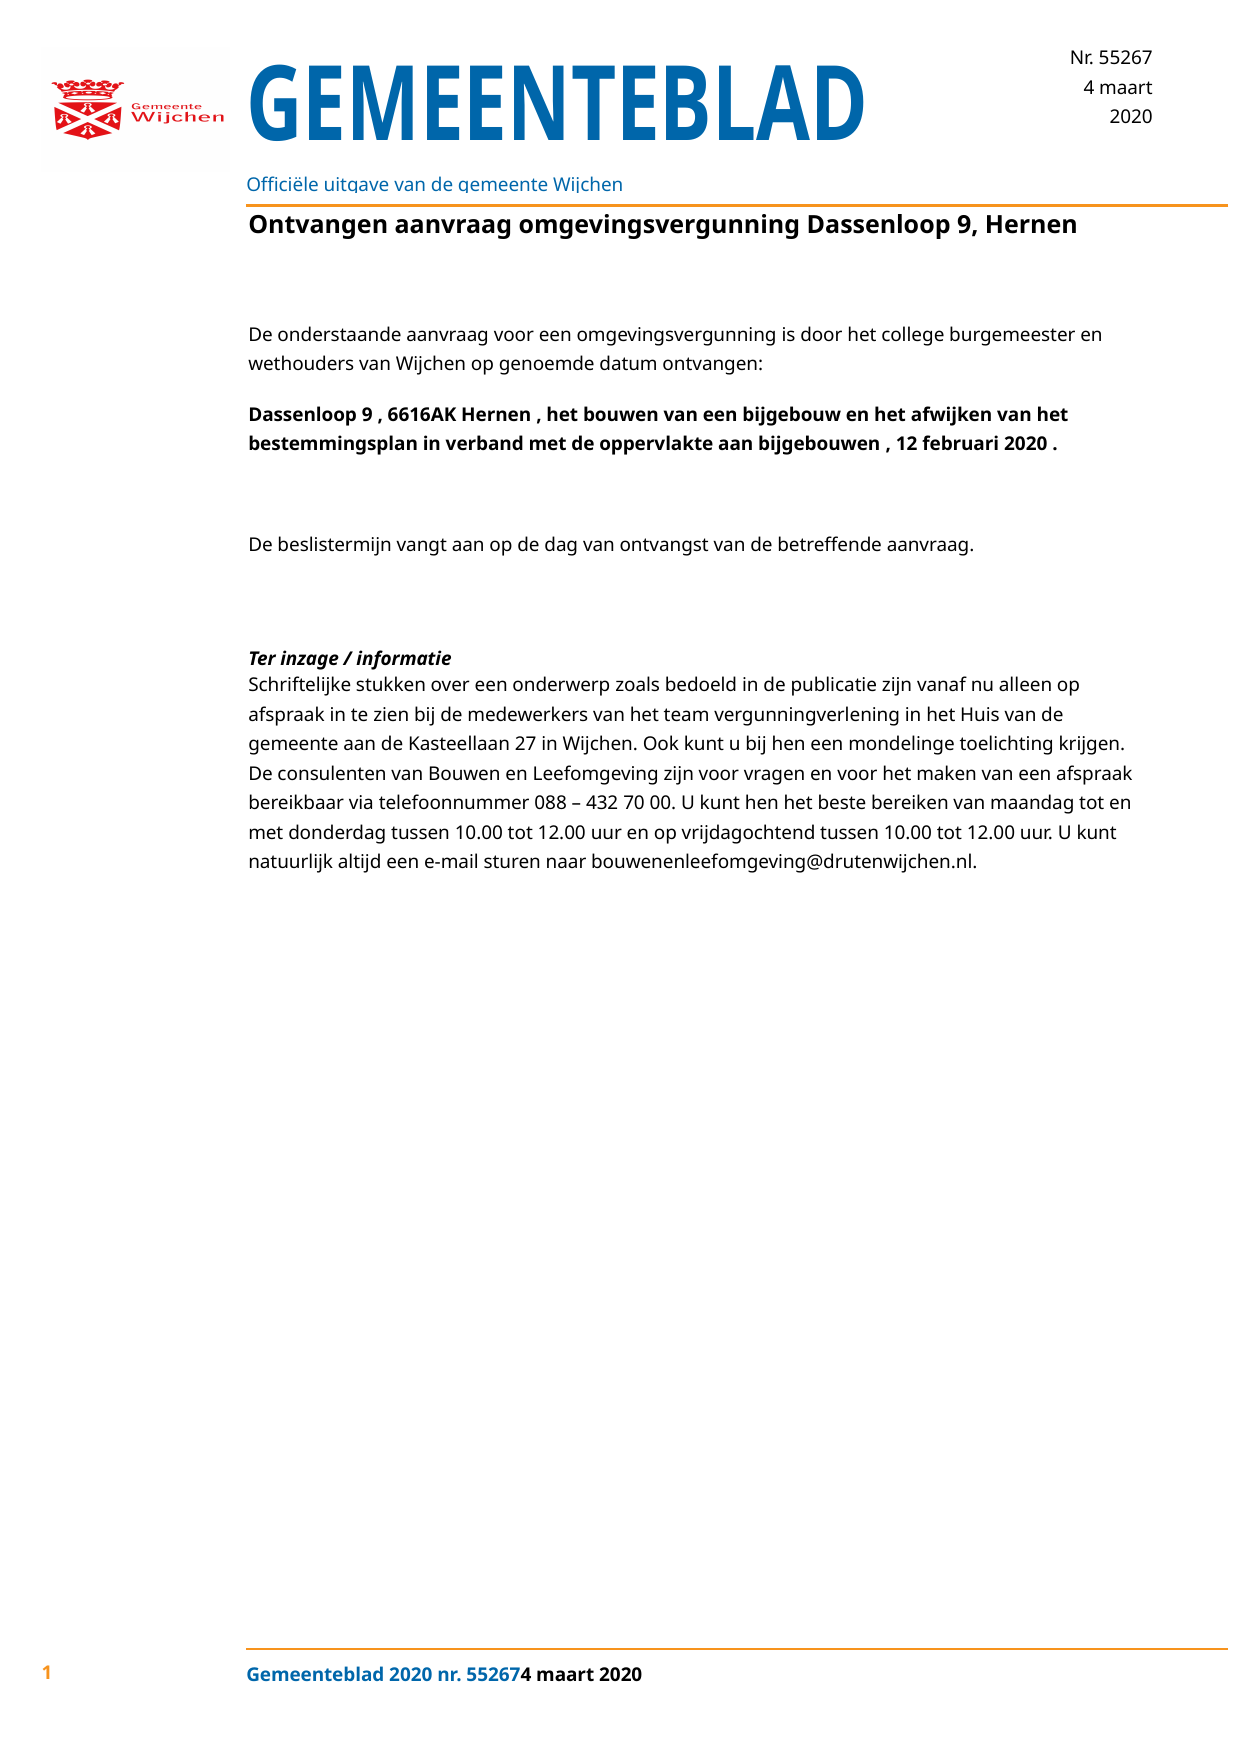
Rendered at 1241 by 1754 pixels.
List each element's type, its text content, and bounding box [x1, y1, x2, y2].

text Dassenloop 9 , 6616AK Hernen , het bouwen van een bijgebouw en het afwijken van het bestemmingsplan in verband met de oppervlakte aan bijgebouwen , 12 februari 2020 . [248, 401, 1152, 456]
text Schriftelijke stukken over een onderwerp zoals bedoeld in de publicatie zijn vanaf nu alleen op afspraak in te zien bij de medewerkers van het team vergunningverlening in het Huis van de gemeente aan de Kasteellaan 27 in Wijchen. Ook kunt u bij hen een mondelinge toelichting krijgen. De consulenten van Bouwen en Leefomgeving zijn voor vragen en voor het maken van een afspraak bereikbaar via telefoonnummer 088 – 432 70 00. U kunt hen het beste bereiken van maandag tot en met donderdag tussen 10.00 tot 12.00 uur en op vrijdagochtend tussen 10.00 tot 12.00 uur. U kunt natuurlijk altijd een e-mail sturen naar bouwenenleefomgeving@drutenwijchen.nl. [248, 671, 1152, 874]
text De beslistermijn vangt aan op de dag van ontvangst van de betreffende aanvraag. [248, 531, 1152, 557]
text Ter inzage / informatie [248, 646, 1152, 671]
text De onderstaande aanvraag voor een omgevingsvergunning is door het college burgemeester en wethouders van Wijchen op genoemde datum ontvangen: [248, 321, 1152, 376]
picture [41, 47, 231, 172]
text Ontvangen aanvraag omgevingsvergunning Dassenloop 9, Hernen [248, 207, 1152, 241]
